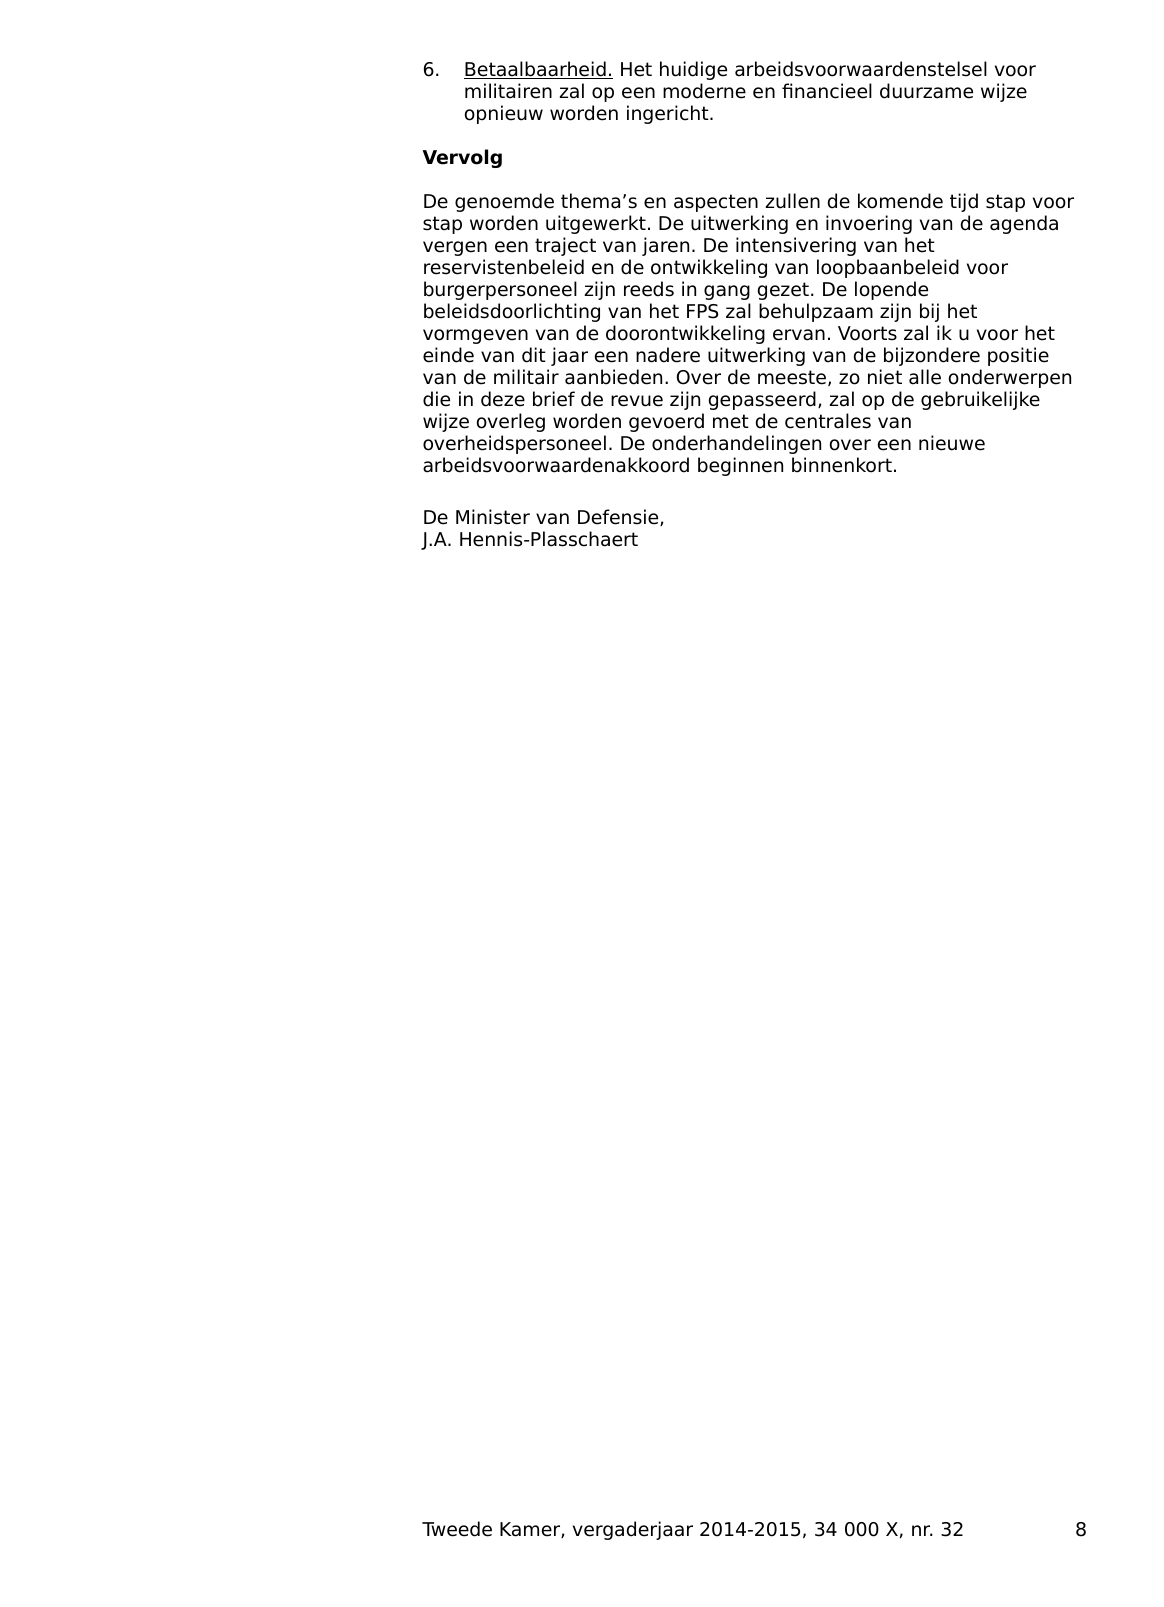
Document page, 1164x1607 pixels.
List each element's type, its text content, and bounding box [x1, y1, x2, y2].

text 6. Betaalbaarheid. Het huidige arbeidsvoorwaardenstelsel voor militairen zal op een moderne en financieel duurzame wijze opnieuw worden ingericht. [422, 59, 1087, 125]
text De genoemde thema’s en aspecten zullen de komende tijd stap voor stap worden uitgewerkt. De uitwerking en invoering van de agenda vergen een traject van jaren. De intensivering van het reservistenbeleid en de ontwikkeling van loopbaanbeleid voor burgerpersoneel zijn reeds in gang gezet. De lopende beleidsdoorlichting van het FPS zal behulpzaam zijn bij het vormgeven van de doorontwikkeling ervan. Voorts zal ik u voor het einde van dit jaar een nadere uitwerking van de bijzondere positie van de militair aanbieden. Over de meeste, zo niet alle onderwerpen die in deze brief de revue zijn gepasseerd, zal op de gebruikelijke wijze overleg worden gevoerd met de centrales van overheidspersoneel. De onderhandelingen over een nieuwe arbeidsvoorwaardenakkoord beginnen binnenkort. [422, 191, 1087, 477]
text De Minister van Defensie, J.A. Hennis-Plasschaert [422, 507, 1087, 551]
subtitle Vervolg [422, 147, 1087, 169]
